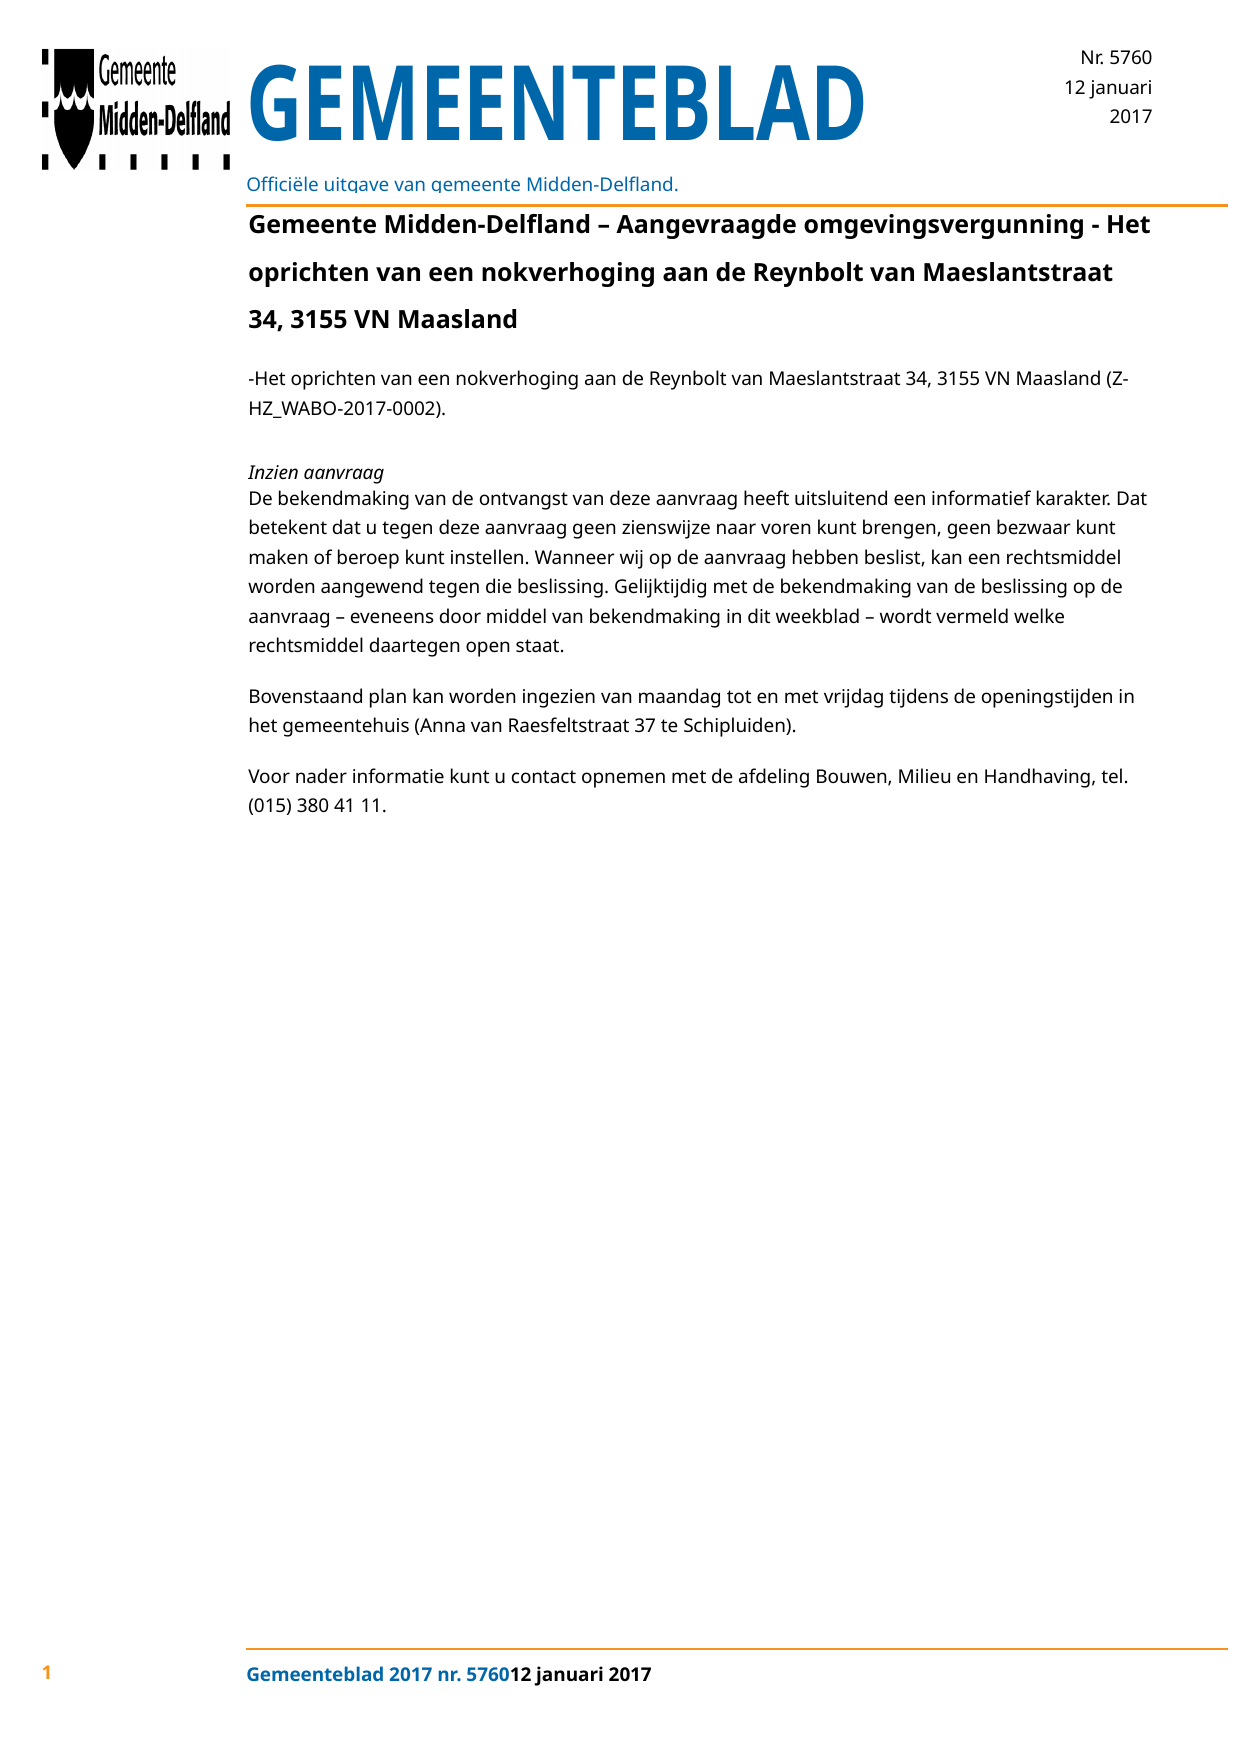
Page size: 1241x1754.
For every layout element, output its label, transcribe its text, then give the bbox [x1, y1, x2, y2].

text Inzien aanvraag [248, 459, 1152, 485]
text De bekendmaking van de ontvangst van deze aanvraag heeft uitsluitend een informatief karakter. Dat betekent dat u tegen deze aanvraag geen zienswijze naar voren kunt brengen, geen bezwaar kunt maken of beroep kunt instellen. Wanneer wij op de aanvraag hebben beslist, kan een rechtsmiddel worden aangewend tegen die beslissing. Gelijktijdig met de bekendmaking van de beslissing op de aanvraag – eveneens door middel van bekendmaking in dit weekblad – wordt vermeld welke rechtsmiddel daartegen open staat. [248, 485, 1152, 658]
text -Het oprichten van een nokverhoging aan de Reynbolt van Maeslantstraat 34, 3155 VN Maasland (Z-HZ_WABO-2017-0002). [248, 366, 1152, 421]
text Voor nader informatie kunt u contact opnemen met de afdeling Bouwen, Milieu en Handhaving, tel. (015) 380 41 11. [248, 763, 1152, 818]
text Bovenstaand plan kan worden ingezien van maandag tot en met vrijdag tijdens de openingstijden in het gemeentehuis (Anna van Raesfeltstraat 37 te Schipluiden). [248, 683, 1152, 738]
text Gemeente Midden-Delfland – Aangevraagde omgevingsvergunning - Het oprichten van een nokverhoging aan de Reynbolt van Maeslantstraat 34, 3155 VN Maasland [248, 207, 1152, 336]
picture [41, 47, 231, 172]
